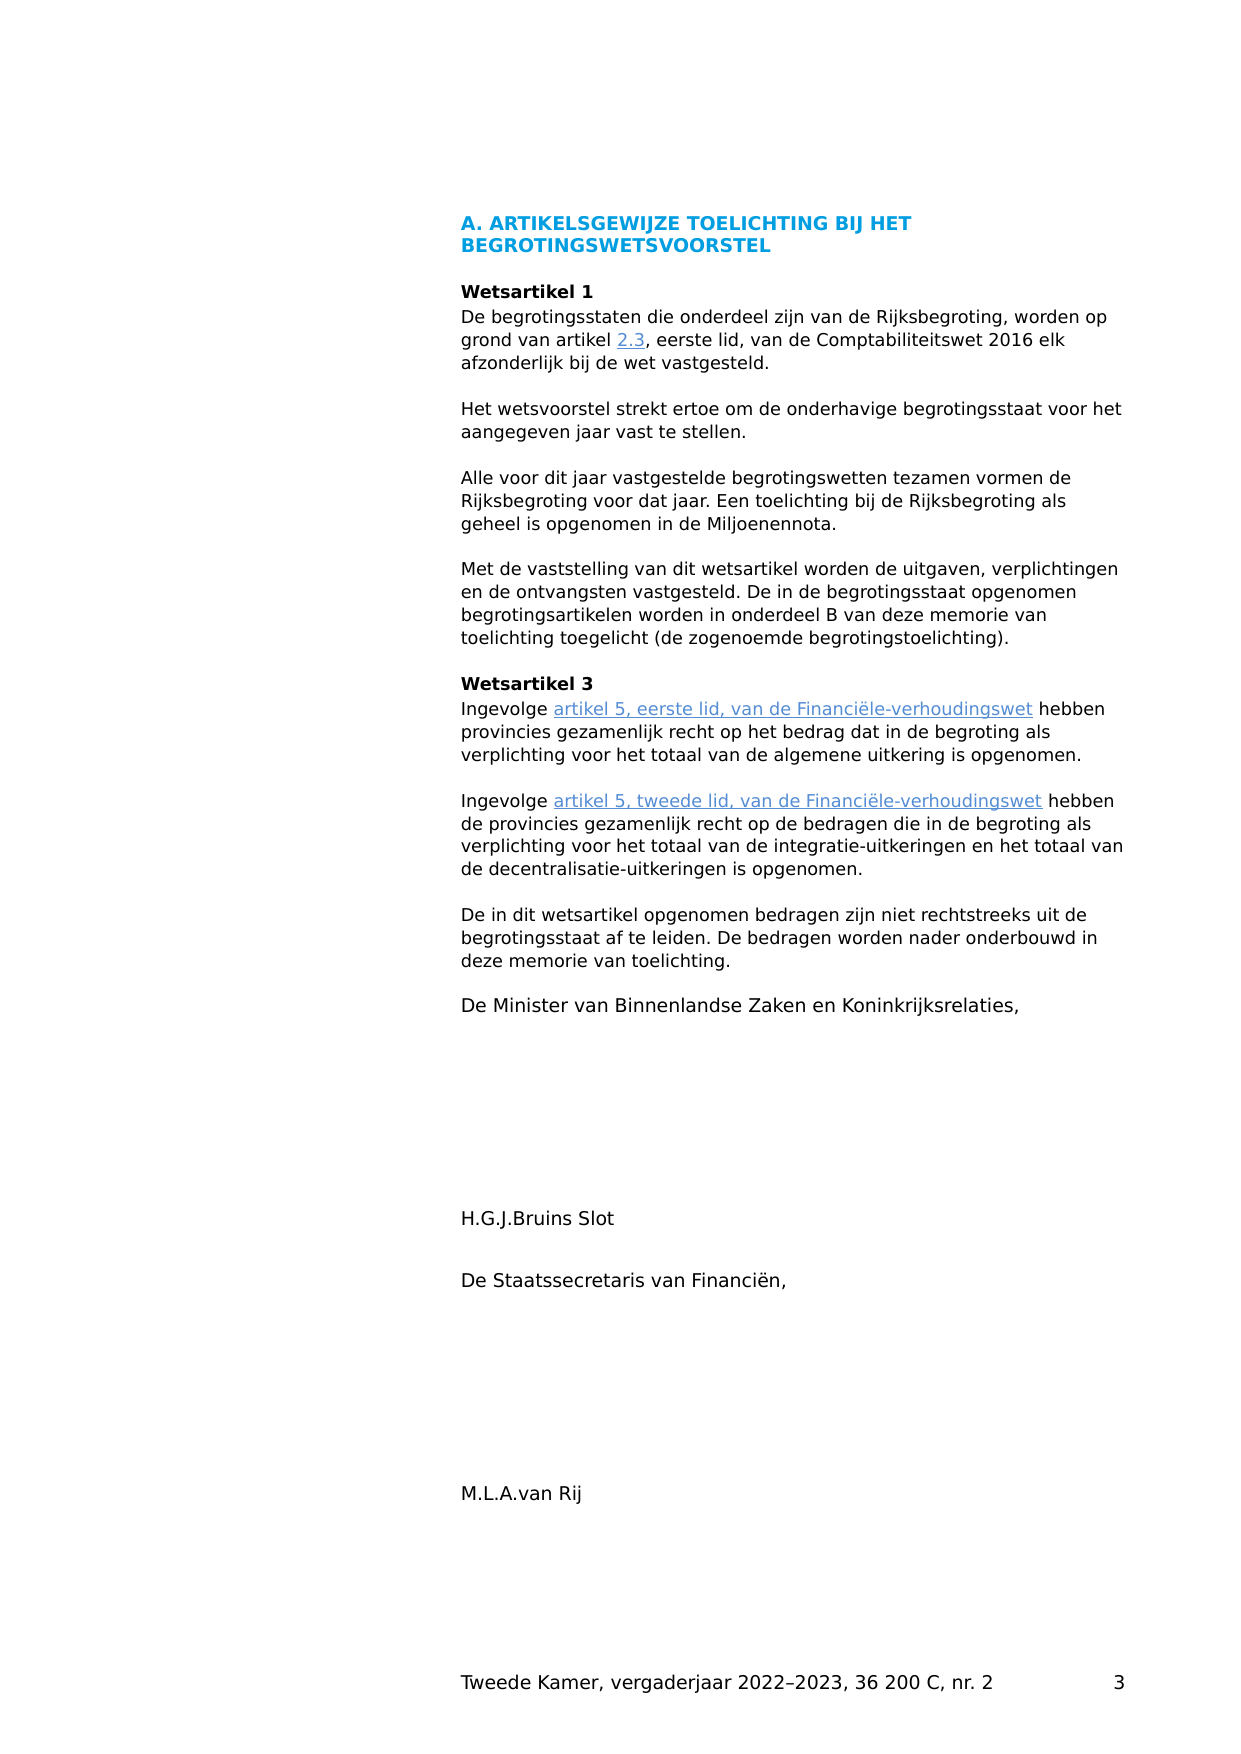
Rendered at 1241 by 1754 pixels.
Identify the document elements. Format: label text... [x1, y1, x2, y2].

text H.G.J.Bruins Slot [461, 1208, 1125, 1229]
text Ingevolge artikel 5, tweede lid, van de Financiële-verhoudingswet hebben de provincies gezamenlijk recht op de bedragen die in de begroting als verplichting voor het totaal van de integratie-uitkeringen en het totaal van de decentralisatie-uitkeringen is opgenomen. [461, 789, 1125, 880]
text De Staatssecretaris van Financiën, [461, 1270, 1125, 1292]
text Met de vaststelling van dit wetsartikel worden de uitgaven, verplichtingen en de ontvangsten vastgesteld. De in de begrotingsstaat opgenomen begrotingsartikelen worden in onderdeel B van deze memorie van toelichting toegelicht (de zogenoemde begrotingstoelichting). [461, 557, 1125, 649]
text Het wetsvoorstel strekt ertoe om de onderhavige begrotingsstaat voor het aangegeven jaar vast te stellen. [461, 397, 1125, 443]
text De begrotingsstaten die onderdeel zijn van de Rijksbegroting, worden op grond van artikel 2.3, eerste lid, van de Comptabiliteitswet 2016 elk afzonderlijk bij de wet vastgesteld. [461, 305, 1125, 374]
text M.L.A.van Rij [461, 1483, 1125, 1505]
text De Minister van Binnenlandse Zaken en Koninkrijksrelaties, [461, 995, 1125, 1017]
text Wetsartikel 3 [461, 672, 1125, 695]
text Ingevolge artikel 5, eerste lid, van de Financiële-verhoudingswet hebben provincies gezamenlijk recht op het bedrag dat in de begroting als verplichting voor het totaal van de algemene uitkering is opgenomen. [461, 697, 1125, 766]
title A. Artikelsgewijze toelichting bij het begrotingswetsvoorstel [461, 213, 1125, 257]
text Alle voor dit jaar vastgestelde begrotingswetten tezamen vormen de Rijksbegroting voor dat jaar. Een toelichting bij de Rijksbegroting als geheel is opgenomen in de Miljoenennota. [461, 466, 1125, 534]
text De in dit wetsartikel opgenomen bedragen zijn niet rechtstreeks uit de begrotingsstaat af te leiden. De bedragen worden nader onderbouwd in deze memorie van toelichting. [461, 903, 1125, 972]
text Wetsartikel 1 [461, 280, 1125, 303]
